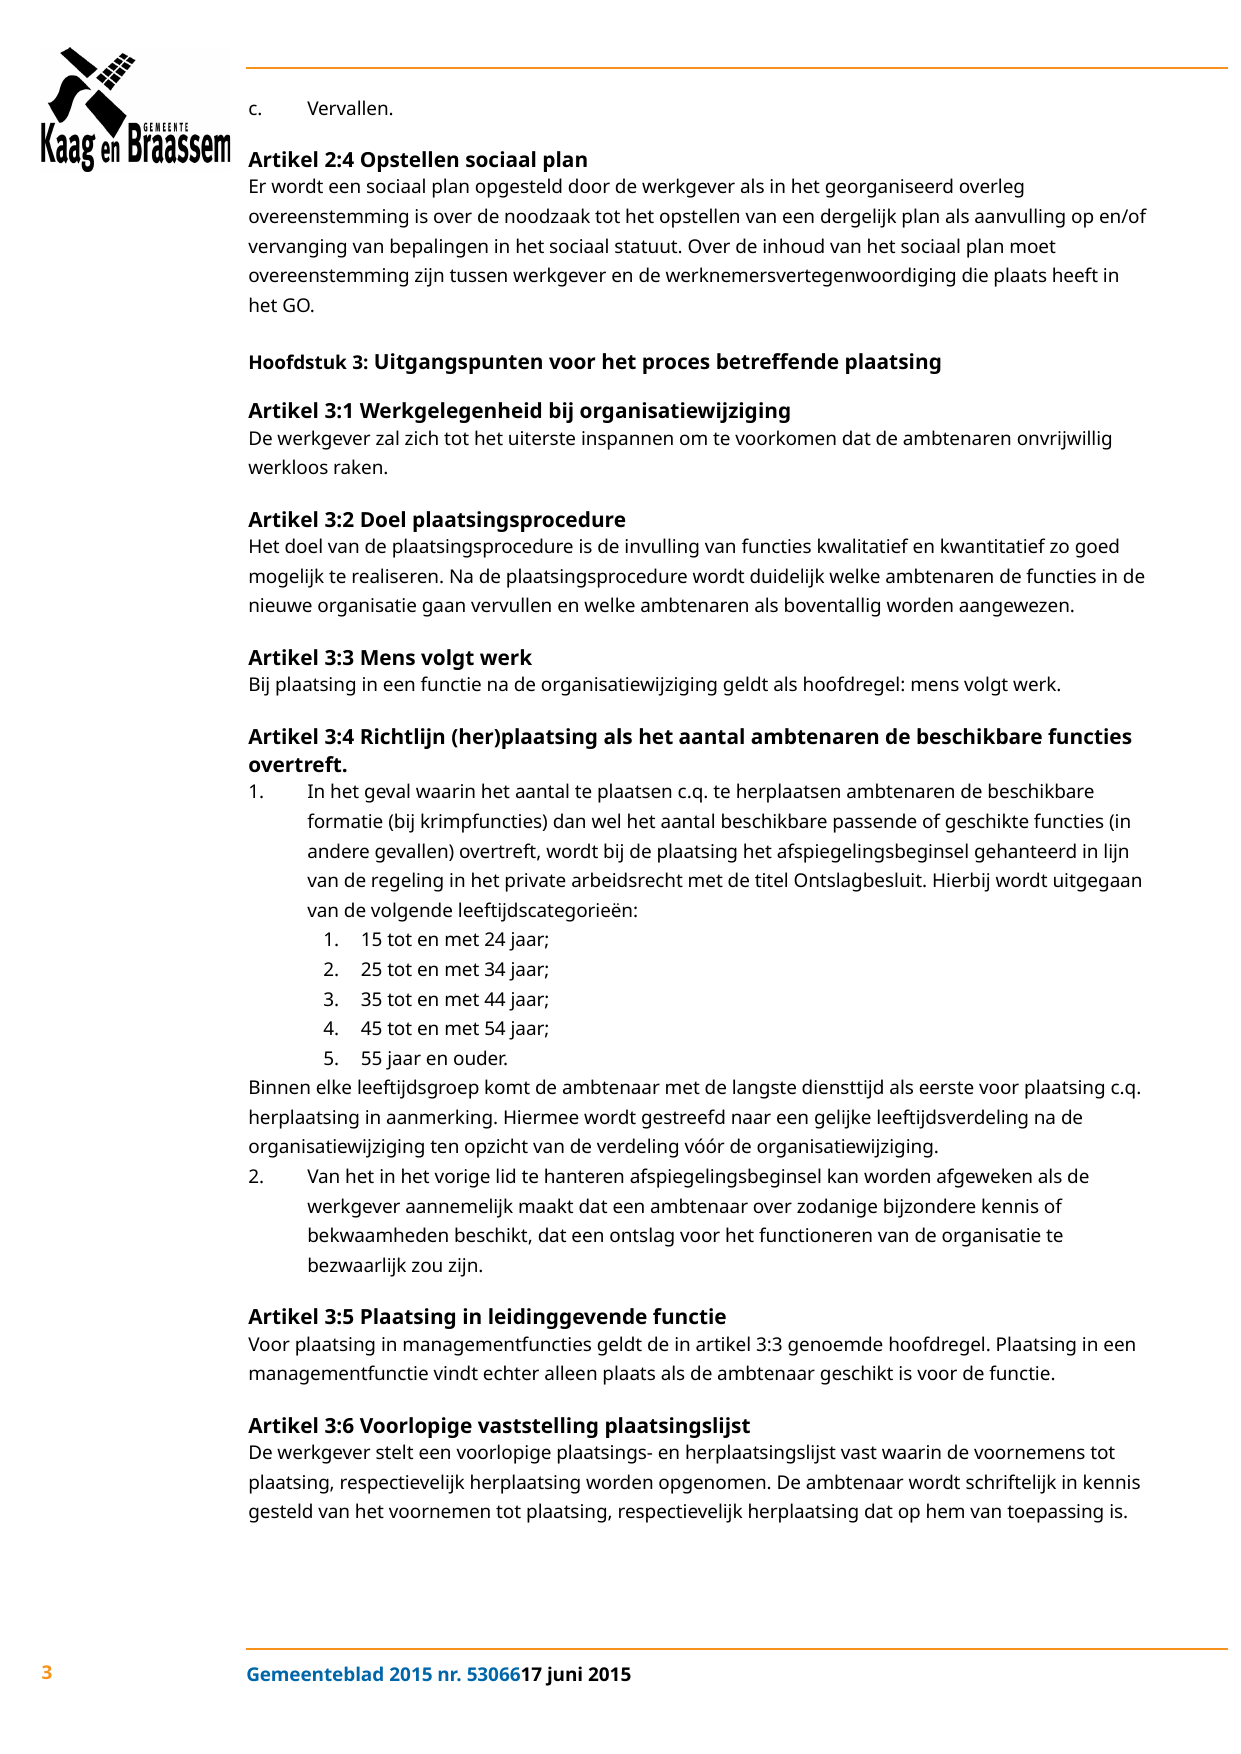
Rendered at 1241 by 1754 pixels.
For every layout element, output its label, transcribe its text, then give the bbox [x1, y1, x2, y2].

list In het geval waarin het aantal te plaatsen c.q. te herplaatsen ambtenaren de beschikbare formatie (bij krimpfuncties) dan wel het aantal beschikbare passende of geschikte functies (in andere gevallen) overtreft, wordt bij de plaatsing het afspiegelingsbeginsel gehanteerd in lijn van de regeling in het private arbeidsrecht met de titel Ontslagbesluit. Hierbij wordt uitgegaan van de volgende leeftijdscategorieën: [248, 779, 1152, 923]
list Vervallen. [248, 95, 1152, 121]
list Van het in het vorige lid te hanteren afspiegelingsbeginsel kan worden afgeweken als de werkgever aannemelijk maakt dat een ambtenaar over zodanige bijzondere kennis of bekwaamheden beschikt, dat een ontslag voor het functioneren van de organisatie te bezwaarlijk zou zijn. [248, 1163, 1152, 1278]
text Er wordt een sociaal plan opgesteld door de werkgever als in het georganiseerd overleg overeenstemming is over de noodzaak tot het opstellen van een dergelijk plan als aanvulling op en/of vervanging van bepalingen in het sociaal statuut. Over de inhoud van het sociaal plan moet overeenstemming zijn tussen werkgever en de werknemersvertegenwoordiging die plaats heeft in het GO. [248, 174, 1152, 318]
text Binnen elke leeftijdsgroep komt de ambtenaar met de langste diensttijd als eerste voor plaatsing c.q. herplaatsing in aanmerking. Hiermee wordt gestreefd naar een gelijke leeftijdsverdeling na de organisatiewijziging ten opzicht van de verdeling vóór de organisatiewijziging. [248, 1074, 1152, 1159]
text Artikel 3:3 Mens volgt werk [248, 643, 1152, 671]
list 35 tot en met 44 jaar; [323, 986, 1152, 1012]
text Artikel 3:1 Werkgelegenheid bij organisatiewijziging [248, 397, 1152, 425]
text De werkgever stelt een voorlopige plaatsings- en herplaatsingslijst vast waarin de voornemens tot plaatsing, respectievelijk herplaatsing worden opgenomen. De ambtenaar wordt schriftelijk in kennis gesteld van het voornemen tot plaatsing, respectievelijk herplaatsing dat op hem van toepassing is. [248, 1439, 1152, 1524]
text Bij plaatsing in een functie na de organisatiewijziging geldt als hoofdregel: mens volgt werk. [248, 671, 1152, 697]
text Voor plaatsing in managementfuncties geldt de in artikel 3:3 genoemde hoofdregel. Plaatsing in een managementfunctie vindt echter alleen plaats als de ambtenaar geschikt is voor de functie. [248, 1331, 1152, 1386]
picture [41, 47, 231, 172]
text Hoofdstuk 3: Uitgangspunten voor het proces betreffende plaatsing [248, 347, 1152, 376]
text Het doel van de plaatsingsprocedure is de invulling van functies kwalitatief en kwantitatief zo goed mogelijk te realiseren. Na de plaatsingsprocedure wordt duidelijk welke ambtenaren de functies in de nieuwe organisatie gaan vervullen en welke ambtenaren als boventallig worden aangewezen. [248, 533, 1152, 618]
text Artikel 3:4 Richtlijn (her)plaatsing als het aantal ambtenaren de beschikbare functies overtreft. [248, 722, 1152, 779]
text De werkgever zal zich tot het uiterste inspannen om te voorkomen dat de ambtenaren onvrijwillig werkloos raken. [248, 425, 1152, 480]
list 15 tot en met 24 jaar; [323, 927, 1152, 952]
list 45 tot en met 54 jaar; [323, 1015, 1152, 1041]
text Artikel 3:2 Doel plaatsingsprocedure [248, 505, 1152, 533]
list 25 tot en met 34 jaar; [323, 956, 1152, 982]
text Artikel 3:6 Voorlopige vaststelling plaatsingslijst [248, 1411, 1152, 1439]
list 55 jaar en ouder. [323, 1045, 1152, 1071]
text Artikel 3:5 Plaatsing in leidinggevende functie [248, 1302, 1152, 1331]
text Artikel 2:4 Opstellen sociaal plan [248, 145, 1152, 174]
